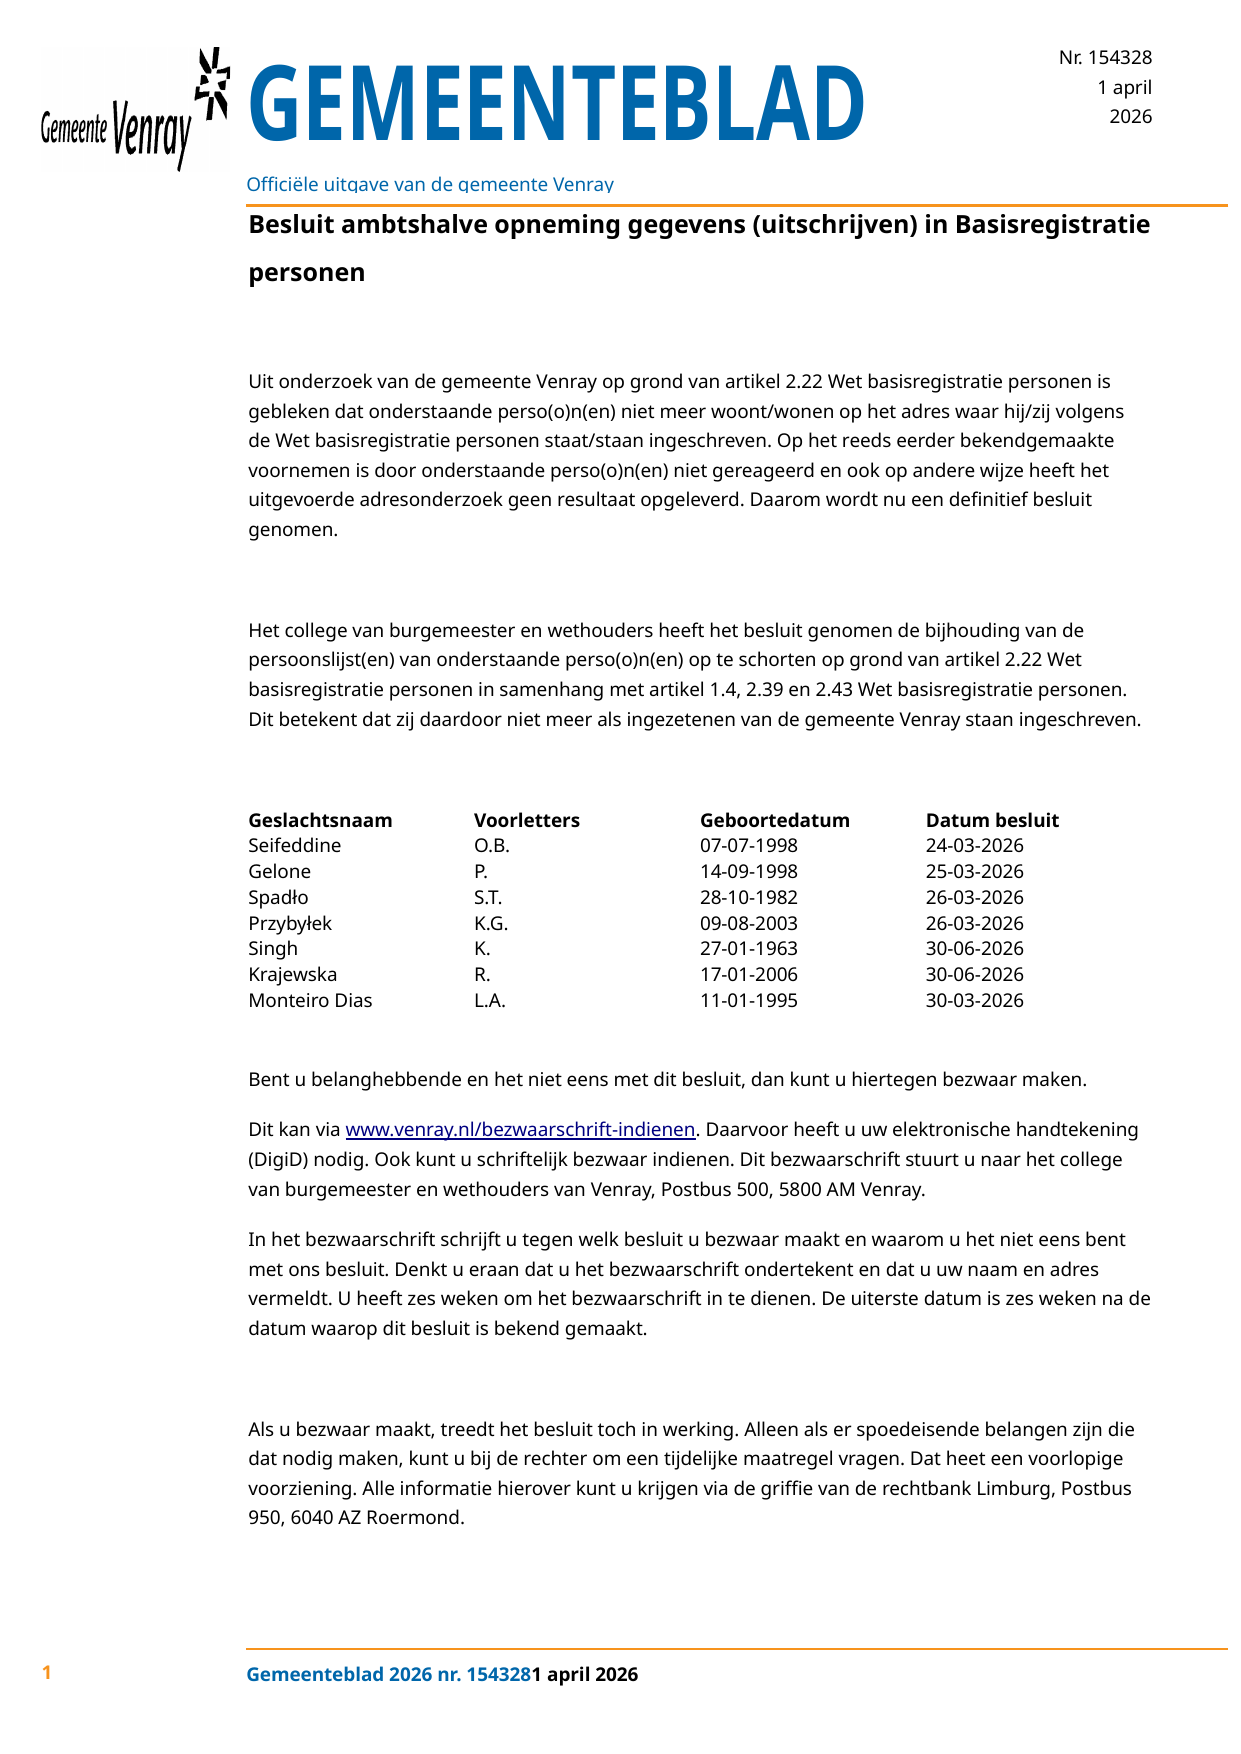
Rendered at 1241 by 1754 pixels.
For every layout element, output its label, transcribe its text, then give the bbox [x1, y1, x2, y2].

table_header Geboortedatum [700, 807, 926, 832]
table_cell L.A. [474, 987, 700, 1013]
table_cell 30-06-2026 [926, 935, 1152, 961]
table_cell K.G. [474, 910, 700, 935]
table_cell Przybyłek [248, 910, 474, 935]
table_cell 11-01-1995 [700, 987, 926, 1013]
table_cell 14-09-1998 [700, 858, 926, 884]
table_cell P. [474, 858, 700, 884]
text Bent u belanghebbende en het niet eens met dit besluit, dan kunt u hiertegen bezwaar maken. [248, 1066, 1152, 1092]
table_cell Spadło [248, 884, 474, 910]
table_header Geslachtsnaam [248, 807, 474, 832]
table_header Voorletters [474, 807, 700, 832]
table_cell R. [474, 961, 700, 987]
table_cell 17-01-2006 [700, 961, 926, 987]
table_cell 26-03-2026 [926, 910, 1152, 935]
table_cell O.B. [474, 833, 700, 858]
text Als u bezwaar maakt, treedt het besluit toch in werking. Alleen als er spoedeisende belangen zijn die dat nodig maken, kunt u bij de rechter om een tijdelijke maatregel vragen. Dat heet een voorlopige voorziening. Alle informatie hierover kunt u krijgen via de griffie van de rechtbank Limburg, Postbus 950, 6040 AZ Roermond. [248, 1416, 1152, 1530]
table_cell Gelone [248, 858, 474, 884]
table_cell Krajewska [248, 961, 474, 987]
table_cell 27-01-1963 [700, 935, 926, 961]
picture [41, 47, 231, 172]
table_header Datum besluit [926, 807, 1152, 832]
table_cell Seifeddine [248, 833, 474, 858]
text Uit onderzoek van de gemeente Venray op grond van artikel 2.22 Wet basisregistratie personen is gebleken dat onderstaande perso(o)n(en) niet meer woont/wonen op het adres waar hij/zij volgens de Wet basisregistratie personen staat/staan ingeschreven. Op het reeds eerder bekendgemaakte voornemen is door onderstaande perso(o)n(en) niet gereageerd en ook op andere wijze heeft het uitgevoerde adresonderzoek geen resultaat opgeleverd. Daarom wordt nu een definitief besluit genomen. [248, 368, 1152, 542]
text Besluit ambtshalve opneming gegevens (uitschrijven) in Basisregistratie personen [248, 207, 1152, 288]
table_cell Singh [248, 935, 474, 961]
table_cell 25-03-2026 [926, 858, 1152, 884]
table_cell 30-06-2026 [926, 961, 1152, 987]
table_cell 28-10-1982 [700, 884, 926, 910]
table_cell 07-07-1998 [700, 833, 926, 858]
table_cell K. [474, 935, 700, 961]
table_cell S.T. [474, 884, 700, 910]
table_cell 09-08-2003 [700, 910, 926, 935]
table_cell 30-03-2026 [926, 987, 1152, 1013]
text Dit kan via www.venray.nl/bezwaarschrift-indienen. Daarvoor heeft u uw elektronische handtekening (DigiD) nodig. Ook kunt u schriftelijk bezwaar indienen. Dit bezwaarschrift stuurt u naar het college van burgemeester en wethouders van Venray, Postbus 500, 5800 AM Venray. [248, 1117, 1152, 1202]
text In het bezwaarschrift schrijft u tegen welk besluit u bezwaar maakt en waarom u het niet eens bent met ons besluit. Denkt u eraan dat u het bezwaarschrift ondertekent en dat u uw naam en adres vermeldt. U heeft zes weken om het bezwaarschrift in te dienen. De uiterste datum is zes weken na de datum waarop dit besluit is bekend gemaakt. [248, 1226, 1152, 1341]
table_cell 26-03-2026 [926, 884, 1152, 910]
table_cell Monteiro Dias [248, 987, 474, 1013]
text Het college van burgemeester en wethouders heeft het besluit genomen de bijhouding van de persoonslijst(en) van onderstaande perso(o)n(en) op te schorten op grond van artikel 2.22 Wet basisregistratie personen in samenhang met artikel 1.4, 2.39 en 2.43 Wet basisregistratie personen. Dit betekent dat zij daardoor niet meer als ingezetenen van de gemeente Venray staan ingeschreven. [248, 617, 1152, 732]
table_cell 24-03-2026 [926, 833, 1152, 858]
